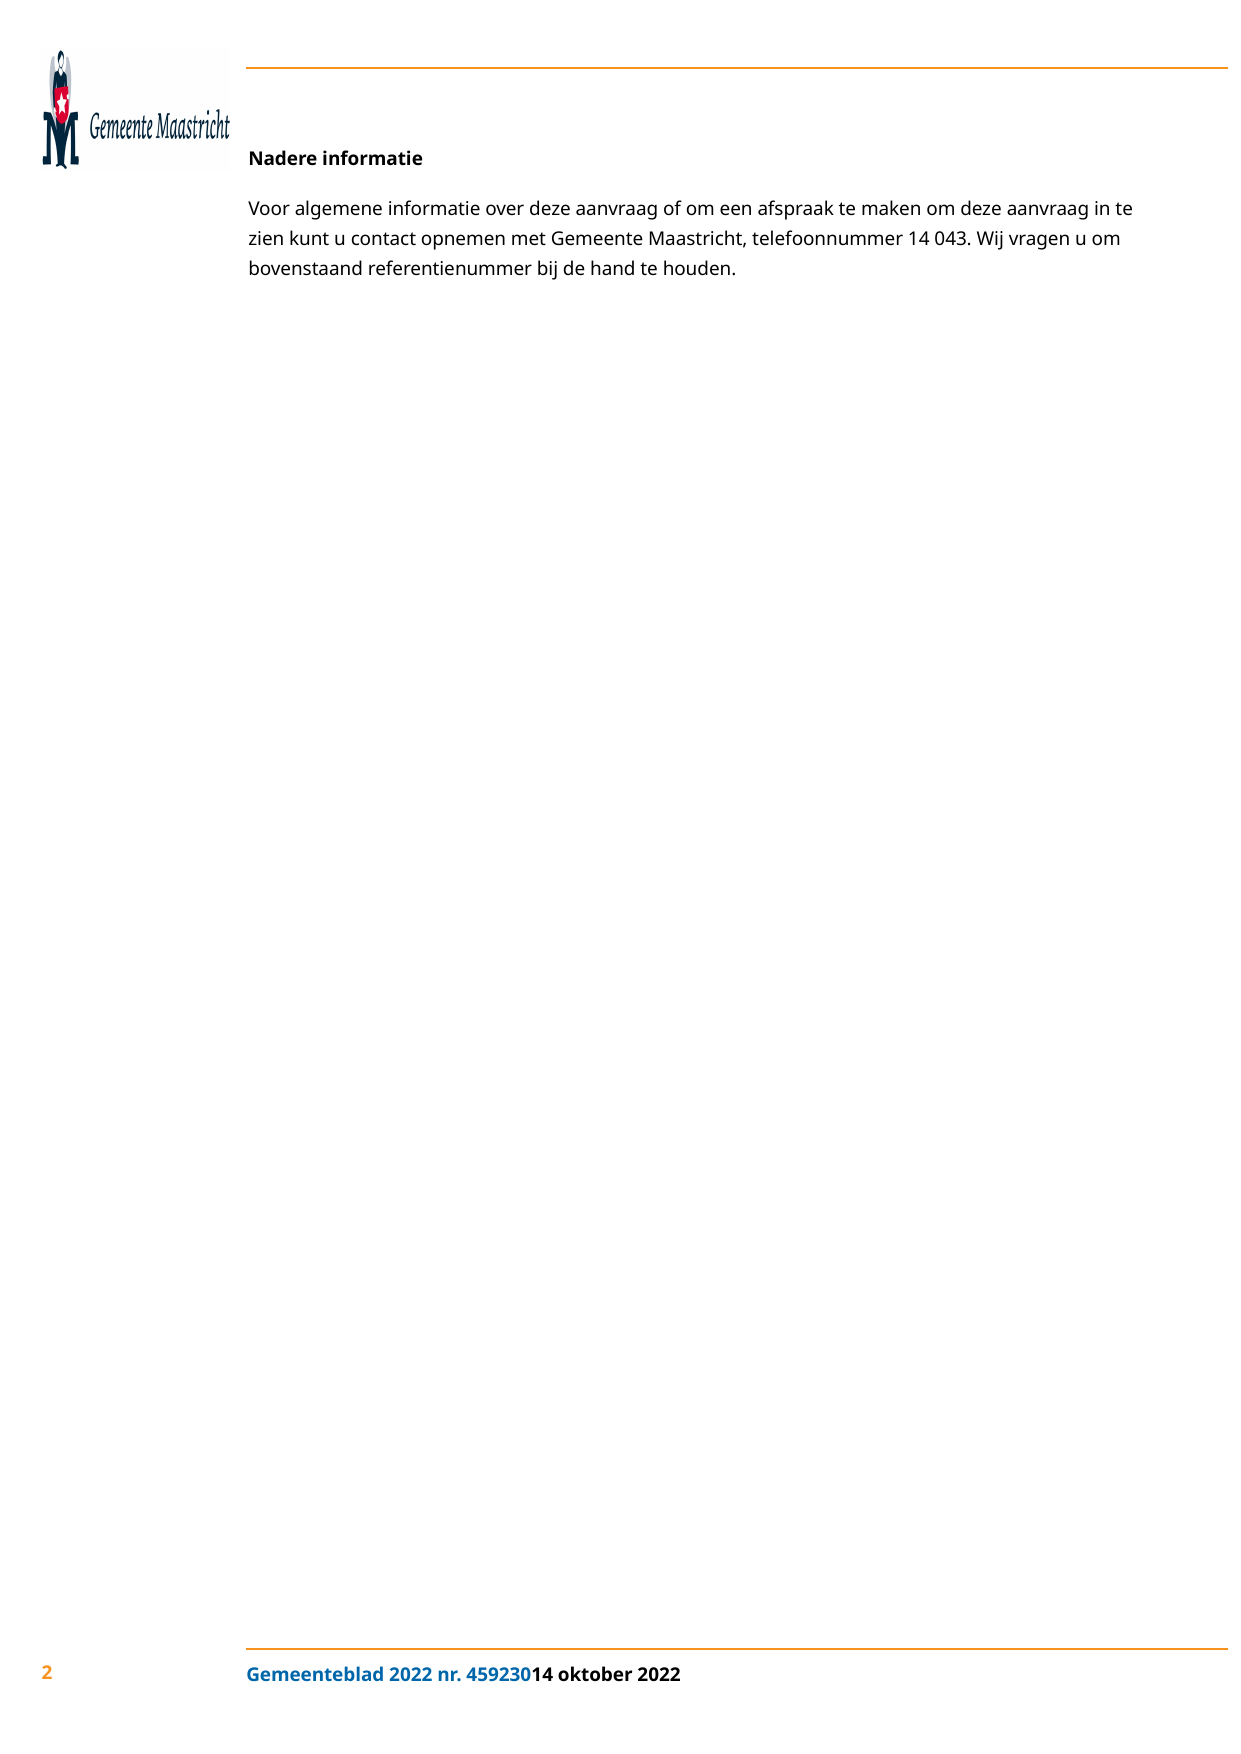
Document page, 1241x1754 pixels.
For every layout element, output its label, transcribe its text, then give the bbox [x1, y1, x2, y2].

text Voor algemene informatie over deze aanvraag of om een afspraak te maken om deze aanvraag in te zien kunt u contact opnemen met Gemeente Maastricht, telefoonnummer 14 043. Wij vragen u om bovenstaand referentienummer bij de hand te houden. [248, 196, 1152, 281]
text Nadere informatie [248, 145, 1152, 171]
picture [41, 47, 231, 172]
